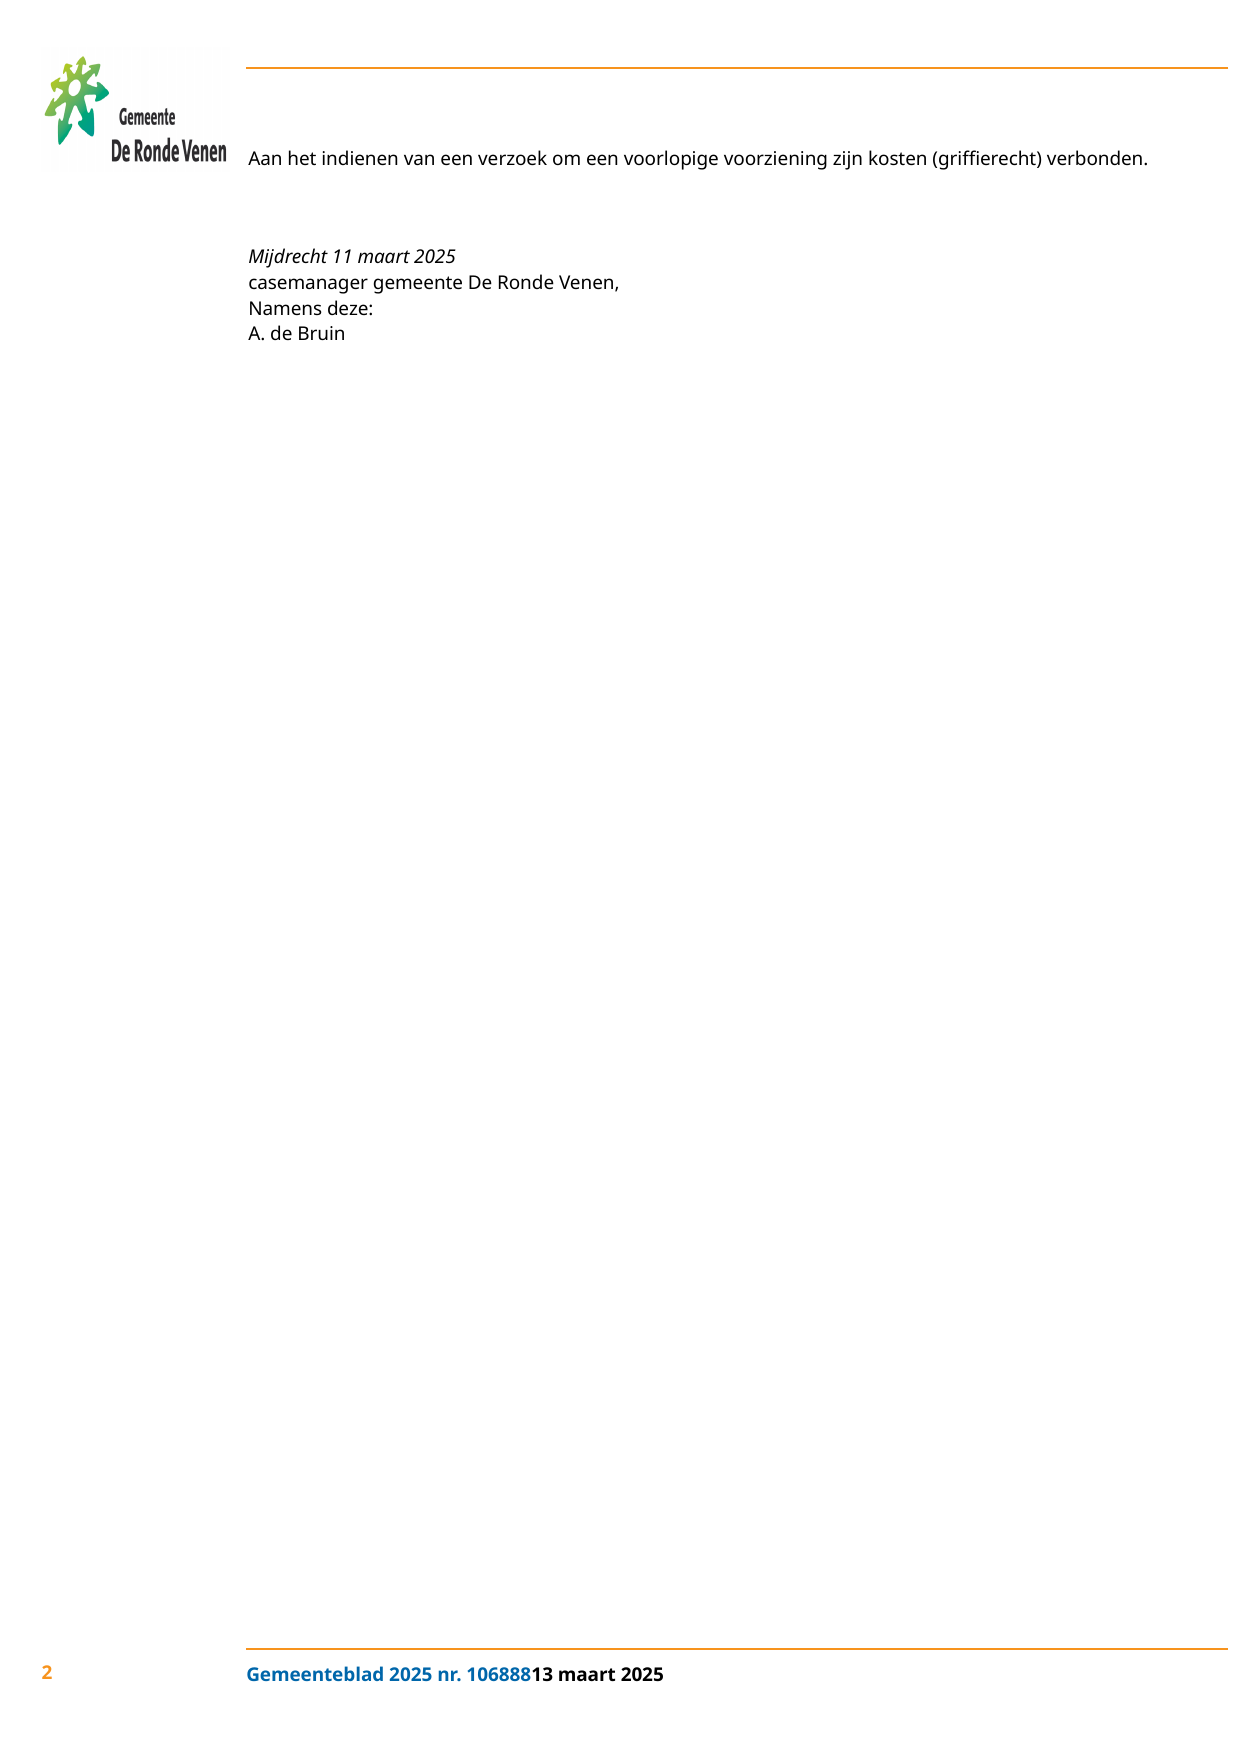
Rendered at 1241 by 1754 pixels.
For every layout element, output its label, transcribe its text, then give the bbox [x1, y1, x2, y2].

text Namens deze: [248, 295, 1152, 321]
text Aan het indienen van een verzoek om een voorlopige voorziening zijn kosten (griffierecht) verbonden. [248, 145, 1152, 171]
picture [41, 47, 231, 172]
text casemanager gemeente De Ronde Venen, [248, 269, 1152, 295]
text A. de Bruin [248, 321, 1152, 346]
text Mijdrecht 11 maart 2025 [248, 243, 1152, 269]
